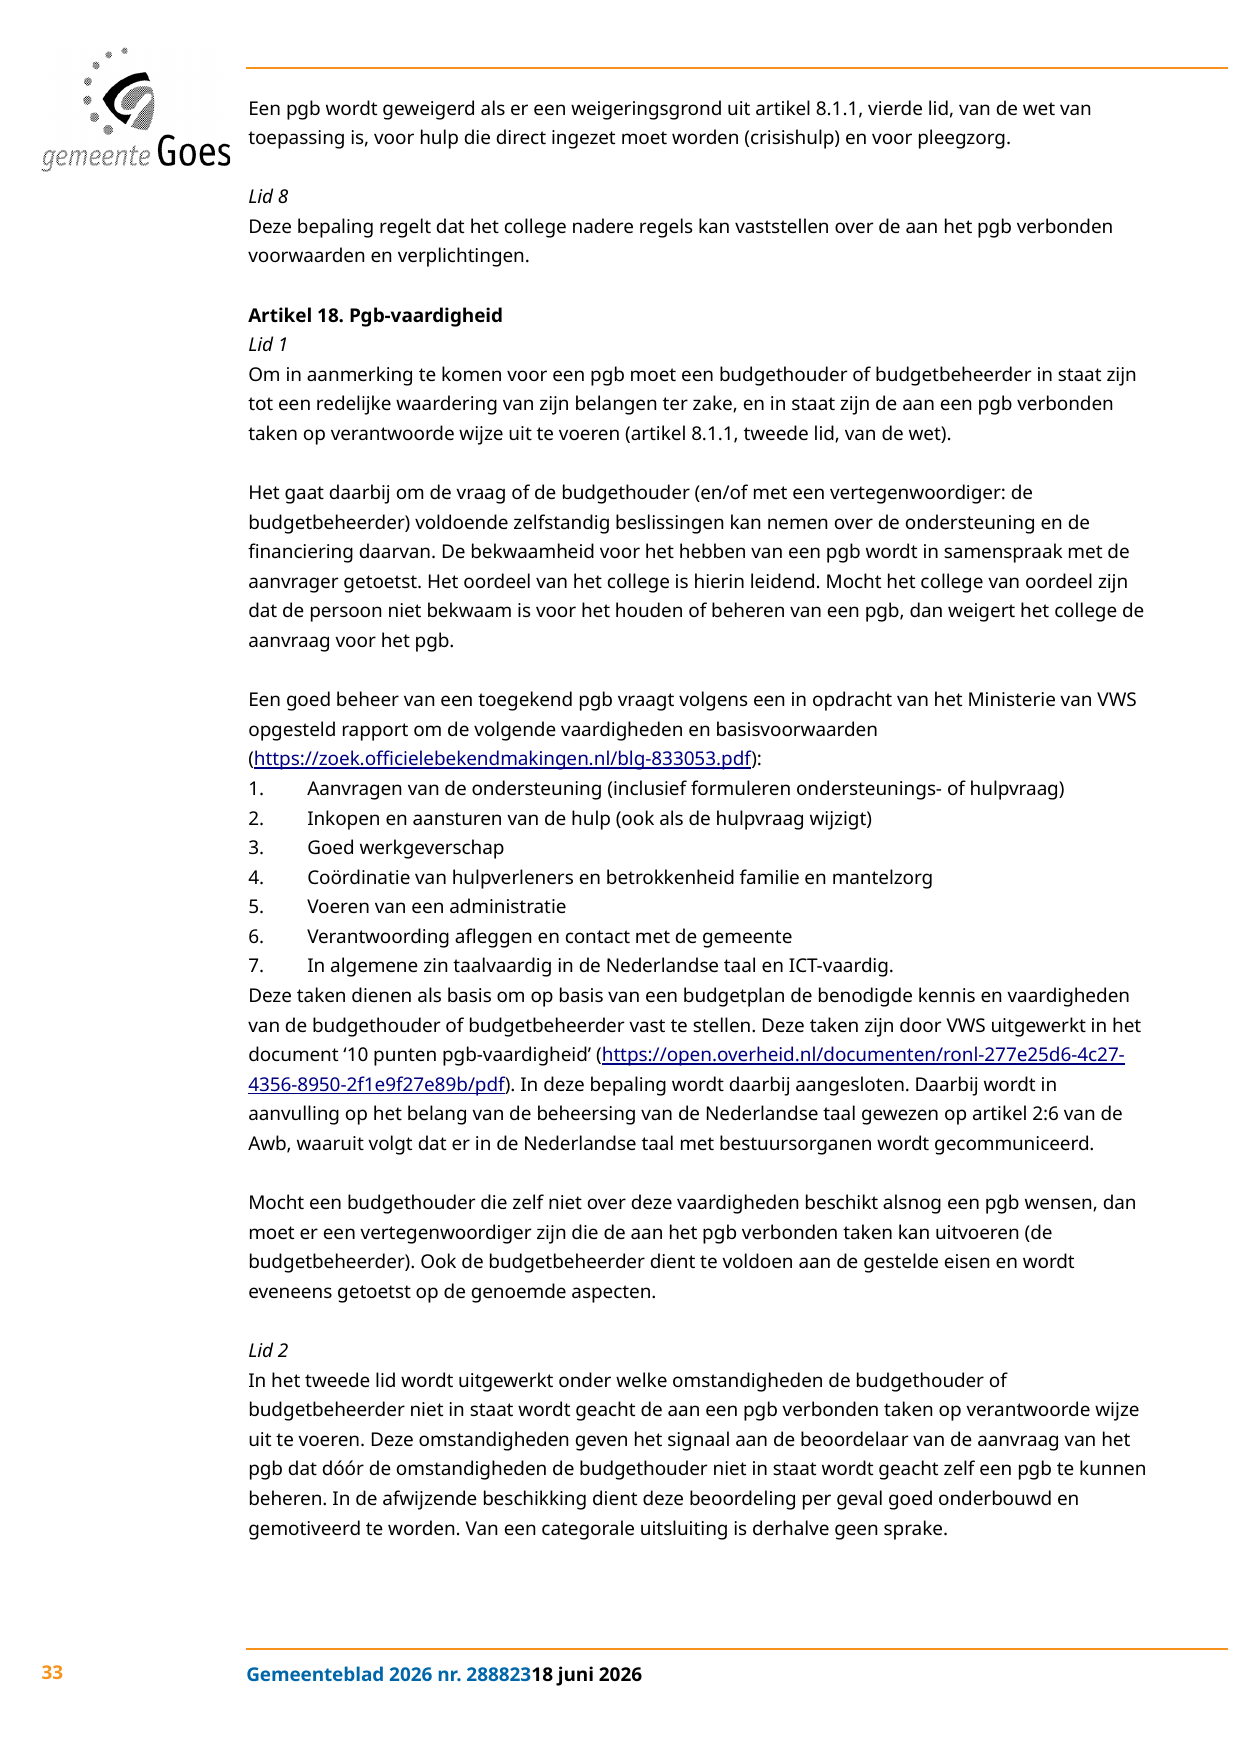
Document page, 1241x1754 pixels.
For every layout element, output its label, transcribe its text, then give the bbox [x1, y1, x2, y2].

text Het gaat daarbij om de vraag of de budgethouder (en/of met een vertegenwoordiger: de budgetbeheerder) voldoende zelfstandig beslissingen kan nemen over de ondersteuning en de financiering daarvan. De bekwaamheid voor het hebben van een pgb wordt in samenspraak met de aanvrager getoetst. Het oordeel van het college is hierin leidend. Mocht het college van oordeel zijn dat de persoon niet bekwaam is voor het houden of beheren van een pgb, dan weigert het college de aanvraag voor het pgb. [248, 479, 1152, 653]
text Artikel 18. Pgb-vaardigheid [248, 302, 1152, 328]
list Aanvragen van de ondersteuning (inclusief formuleren ondersteunings- of hulpvraag) [248, 775, 1152, 801]
text Deze taken dienen als basis om op basis van een budgetplan de benodigde kennis en vaardigheden van de budgethouder of budgetbeheerder vast te stellen. Deze taken zijn door VWS uitgewerkt in het document ‘10 punten pgb-vaardigheid’ (https://open.overheid.nl/documenten/ronl-277e25d6-4c27-4356-8950-2f1e9f27e89b/pdf). In deze bepaling wordt daarbij aangesloten. Daarbij wordt in aanvulling op het belang van de beheersing van de Nederlandse taal gewezen op artikel 2:6 van de Awb, waaruit volgt dat er in de Nederlandse taal met bestuursorganen wordt gecommuniceerd. [248, 982, 1152, 1156]
text Lid 1 [248, 331, 1152, 357]
picture [41, 47, 231, 172]
text Mocht een budgethouder die zelf niet over deze vaardigheden beschikt alsnog een pgb wensen, dan moet er een vertegenwoordiger zijn die de aan het pgb verbonden taken kan uitvoeren (de budgetbeheerder). Ook de budgetbeheerder dient te voldoen aan de gestelde eisen en wordt eveneens getoetst op de genoemde aspecten. [248, 1189, 1152, 1304]
list Voeren van een administratie [248, 893, 1152, 919]
text Lid 2 [248, 1337, 1152, 1363]
list In algemene zin taalvaardig in de Nederlandse taal en ICT-vaardig. [248, 953, 1152, 978]
text Om in aanmerking te komen voor een pgb moet een budgethouder of budgetbeheerder in staat zijn tot een redelijke waardering van zijn belangen ter zake, en in staat zijn de aan een pgb verbonden taken op verantwoorde wijze uit te voeren (artikel 8.1.1, tweede lid, van de wet). [248, 361, 1152, 446]
list Coördinatie van hulpverleners en betrokkenheid familie en mantelzorg [248, 864, 1152, 890]
text Een pgb wordt geweigerd als er een weigeringsgrond uit artikel 8.1.1, vierde lid, van de wet van toepassing is, voor hulp die direct ingezet moet worden (crisishulp) en voor pleegzorg. [248, 95, 1152, 150]
list Goed werkgeverschap [248, 834, 1152, 860]
text Deze bepaling regelt dat het college nadere regels kan vaststellen over de aan het pgb verbonden voorwaarden en verplichtingen. [248, 213, 1152, 268]
text Een goed beheer van een toegekend pgb vraagt volgens een in opdracht van het Ministerie van VWS opgesteld rapport om de volgende vaardigheden en basisvoorwaarden (https://zoek.officielebekendmakingen.nl/blg-833053.pdf): [248, 686, 1152, 771]
list Verantwoording afleggen en contact met de gemeente [248, 923, 1152, 949]
list Inkopen en aansturen van de hulp (ook als de hulpvraag wijzigt) [248, 805, 1152, 831]
text In het tweede lid wordt uitgewerkt onder welke omstandigheden de budgethouder of budgetbeheerder niet in staat wordt geacht de aan een pgb verbonden taken op verantwoorde wijze uit te voeren. Deze omstandigheden geven het signaal aan de beoordelaar van de aanvraag van het pgb dat dóór de omstandigheden de budgethouder niet in staat wordt geacht zelf een pgb te kunnen beheren. In de afwijzende beschikking dient deze beoordeling per geval goed onderbouwd en gemotiveerd te worden. Van een categorale uitsluiting is derhalve geen sprake. [248, 1367, 1152, 1541]
text Lid 8 [248, 183, 1152, 209]
